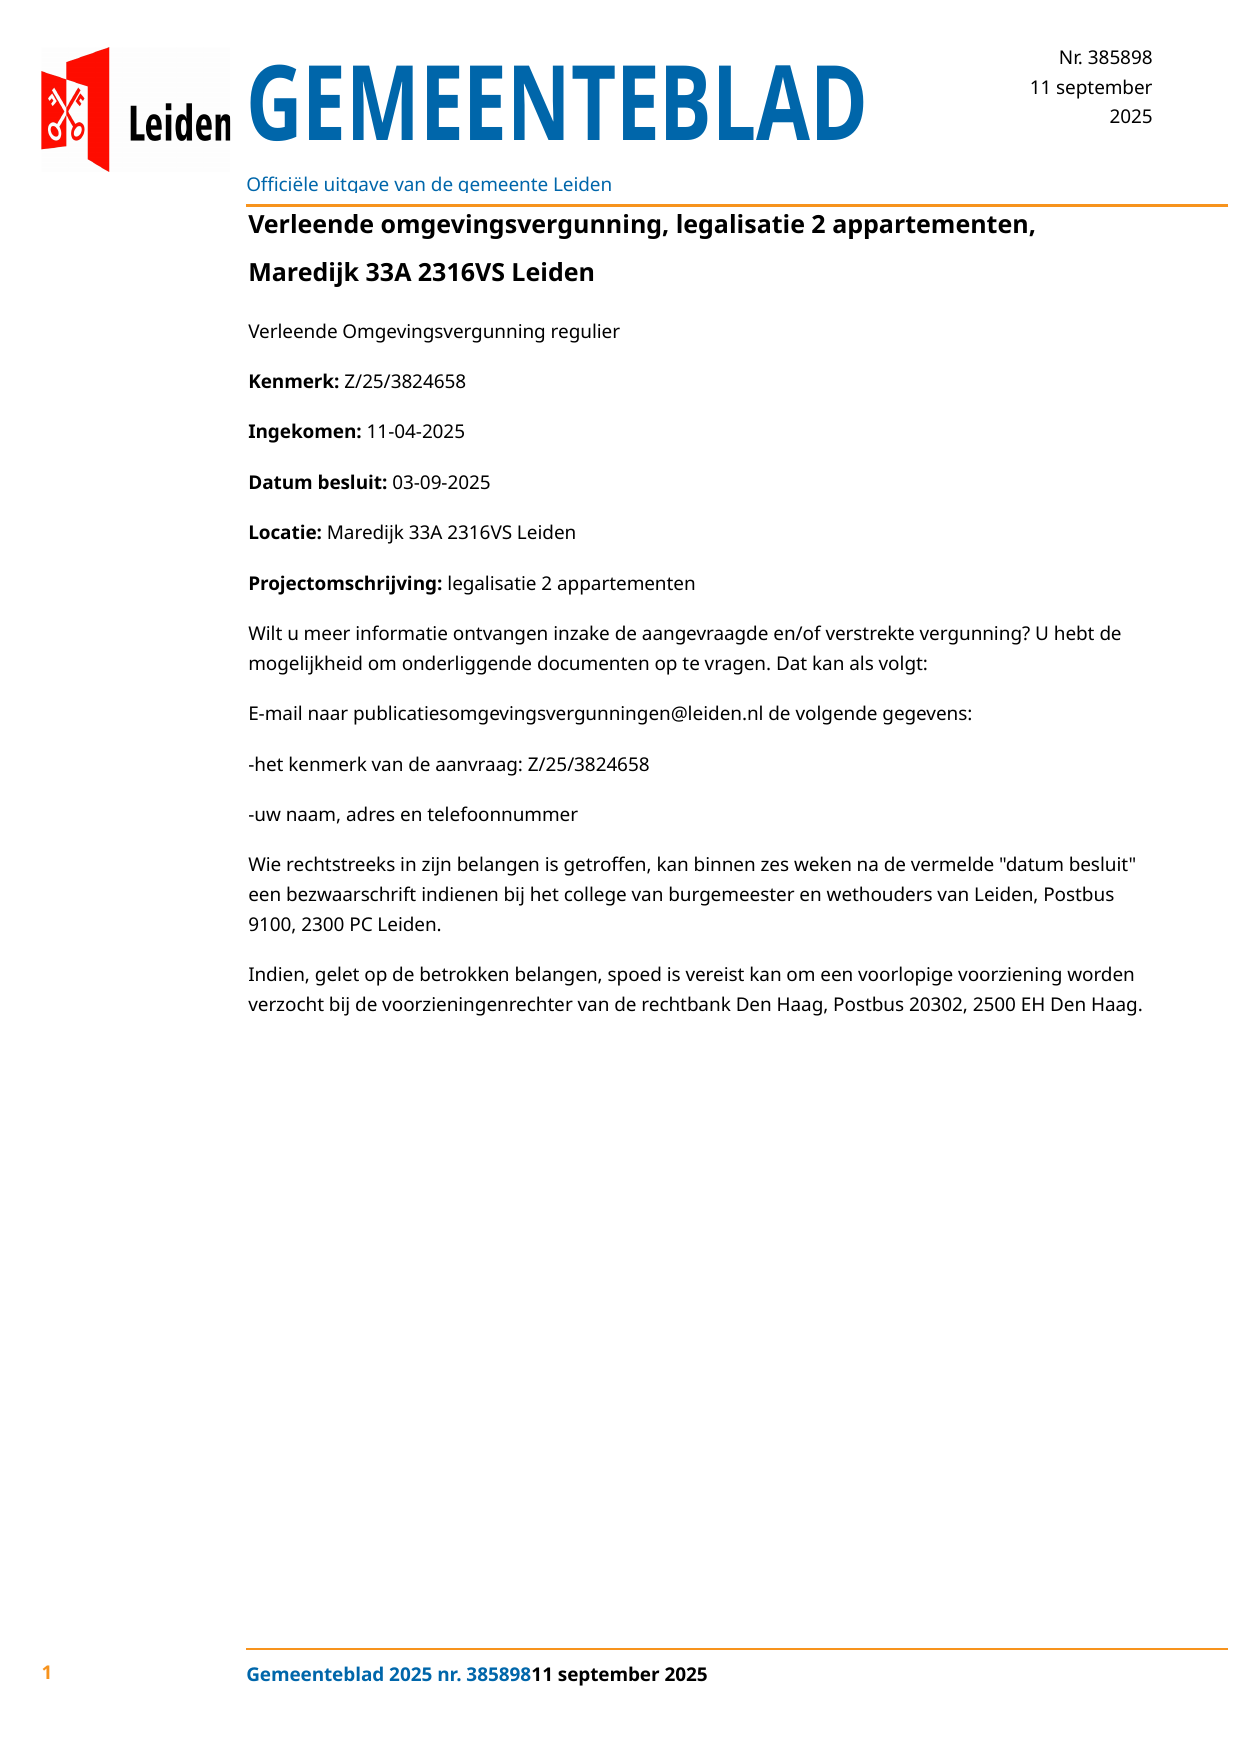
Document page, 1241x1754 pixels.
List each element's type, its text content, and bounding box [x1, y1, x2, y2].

text E-mail naar publicatiesomgevingsvergunningen@leiden.nl de volgende gegevens: [248, 700, 1152, 726]
text Projectomschrijving: legalisatie 2 appartementen [248, 570, 1152, 596]
text -het kenmerk van de aanvraag: Z/25/3824658 [248, 751, 1152, 777]
text Datum besluit: 03-09-2025 [248, 469, 1152, 495]
text Verleende omgevingsvergunning, legalisatie 2 appartementen, Maredijk 33A 2316VS Leiden [248, 207, 1152, 288]
text Wilt u meer informatie ontvangen inzake de aangevraagde en/of verstrekte vergunning? U hebt de mogelijkheid om onderliggende documenten op te vragen. Dat kan als volgt: [248, 620, 1152, 676]
text Ingekomen: 11-04-2025 [248, 419, 1152, 444]
picture [41, 47, 231, 172]
text Wie rechtstreeks in zijn belangen is getroffen, kan binnen zes weken na de vermelde "datum besluit" een bezwaarschrift indienen bij het college van burgemeester en wethouders van Leiden, Postbus 9100, 2300 PC Leiden. [248, 852, 1152, 937]
text Kenmerk: Z/25/3824658 [248, 368, 1152, 394]
text Locatie: Maredijk 33A 2316VS Leiden [248, 519, 1152, 545]
text -uw naam, adres en telefoonnummer [248, 801, 1152, 827]
text Verleende Omgevingsvergunning regulier [248, 318, 1152, 344]
text Indien, gelet op de betrokken belangen, spoed is vereist kan om een voorlopige voorziening worden verzocht bij de voorzieningenrechter van de rechtbank Den Haag, Postbus 20302, 2500 EH Den Haag. [248, 961, 1152, 1017]
